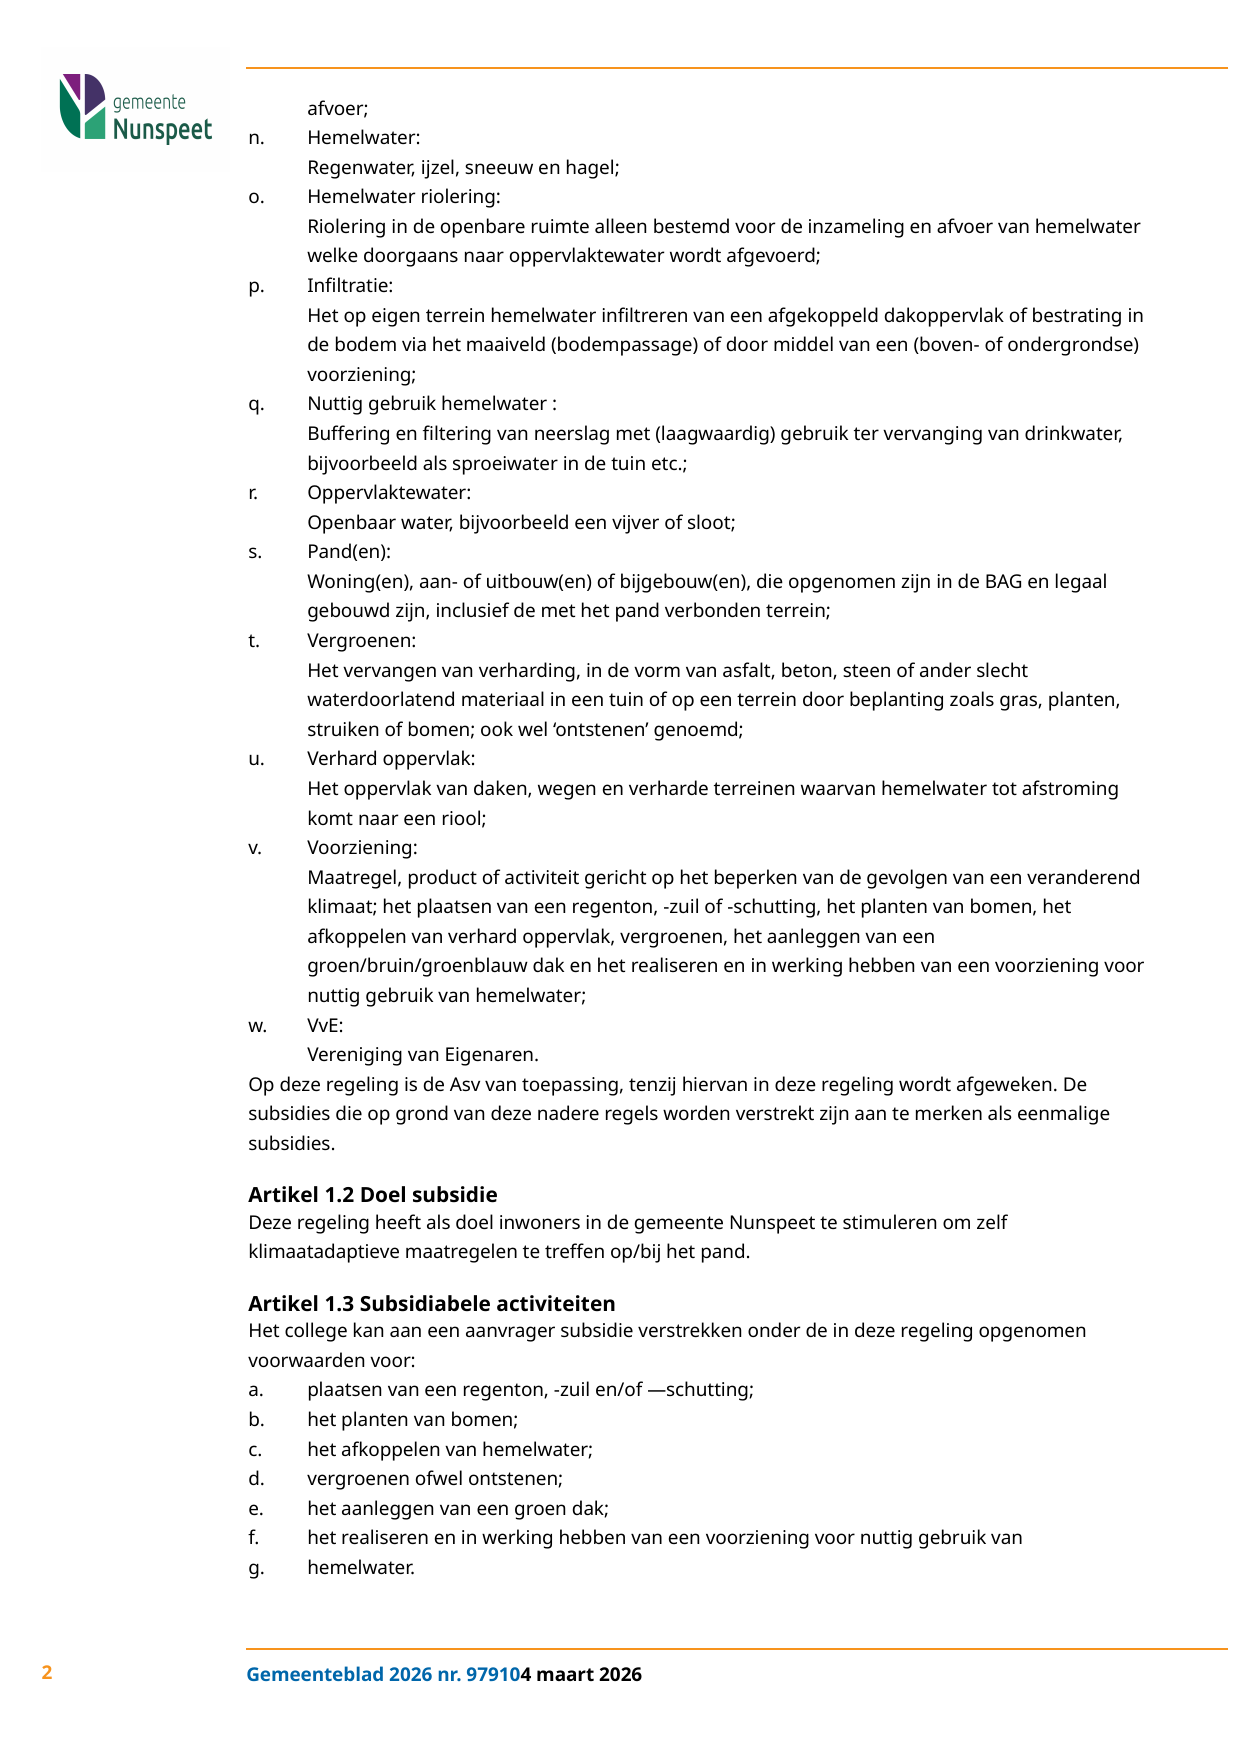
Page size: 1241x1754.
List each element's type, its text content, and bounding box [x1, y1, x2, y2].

list Het vervangen van verharding, in de vorm van asfalt, beton, steen of ander slecht waterdoorlatend materiaal in een tuin of op een terrein door beplanting zoals gras, planten, struiken of bomen; ook wel ‘ontstenen’ genoemd; [248, 657, 1152, 742]
list vergroenen ofwel ontstenen; [248, 1465, 1152, 1491]
list Verhard oppervlak: [248, 746, 1152, 771]
list Hemelwater: [248, 124, 1152, 150]
text Het college kan aan een aanvrager subsidie verstrekken onder de in deze regeling opgenomen voorwaarden voor: [248, 1317, 1152, 1373]
list Pand(en): [248, 538, 1152, 564]
list afvoer; [248, 95, 1152, 121]
list Buffering en filtering van neerslag met (laagwaardig) gebruik ter vervanging van drinkwater, bijvoorbeeld als sproeiwater in de tuin etc.; [248, 420, 1152, 476]
list Hemelwater riolering: [248, 183, 1152, 209]
list Regenwater, ijzel, sneeuw en hagel; [248, 154, 1152, 180]
list hemelwater. [248, 1554, 1152, 1580]
list Infiltratie: [248, 272, 1152, 298]
list Vereniging van Eigenaren. [248, 1041, 1152, 1067]
list het aanleggen van een groen dak; [248, 1495, 1152, 1521]
list het afkoppelen van hemelwater; [248, 1436, 1152, 1462]
text Artikel 1.3 Subsidiabele activiteiten [248, 1289, 1152, 1317]
list het realiseren en in werking hebben van een voorziening voor nuttig gebruik van [248, 1524, 1152, 1550]
text Deze regeling heeft als doel inwoners in de gemeente Nunspeet te stimuleren om zelf klimaatadaptieve maatregelen te treffen op/bij het pand. [248, 1209, 1152, 1264]
list Voorziening: [248, 834, 1152, 860]
list Openbaar water, bijvoorbeeld een vijver of sloot; [248, 509, 1152, 535]
list Maatregel, product of activiteit gericht op het beperken van de gevolgen van een veranderend klimaat; het plaatsen van een regenton, -zuil of -schutting, het planten van bomen, het afkoppelen van verhard oppervlak, vergroenen, het aanleggen van een groen/bruin/groenblauw dak en het realiseren en in werking hebben van een voorziening voor nuttig gebruik van hemelwater; [248, 864, 1152, 1008]
list Vergroenen: [248, 627, 1152, 653]
list VvE: [248, 1012, 1152, 1038]
list Nuttig gebruik hemelwater : [248, 391, 1152, 416]
list Oppervlaktewater: [248, 479, 1152, 505]
list Het oppervlak van daken, wegen en verharde terreinen waarvan hemelwater tot afstroming komt naar een riool; [248, 775, 1152, 831]
text Artikel 1.2 Doel subsidie [248, 1181, 1152, 1209]
list het planten van bomen; [248, 1406, 1152, 1432]
list Riolering in de openbare ruimte alleen bestemd voor de inzameling en afvoer van hemelwater welke doorgaans naar oppervlaktewater wordt afgevoerd; [248, 213, 1152, 268]
list Woning(en), aan- of uitbouw(en) of bijgebouw(en), die opgenomen zijn in de BAG en legaal gebouwd zijn, inclusief de met het pand verbonden terrein; [248, 568, 1152, 623]
text Op deze regeling is de Asv van toepassing, tenzij hiervan in deze regeling wordt afgeweken. De subsidies die op grond van deze nadere regels worden verstrekt zijn aan te merken als eenmalige subsidies. [248, 1071, 1152, 1156]
list plaatsen van een regenton, -zuil en/of —schutting; [248, 1377, 1152, 1402]
list Het op eigen terrein hemelwater infiltreren van een afgekoppeld dakoppervlak of bestrating in de bodem via het maaiveld (bodempassage) of door middel van een (boven- of ondergrondse) voorziening; [248, 302, 1152, 387]
picture [41, 47, 231, 172]
